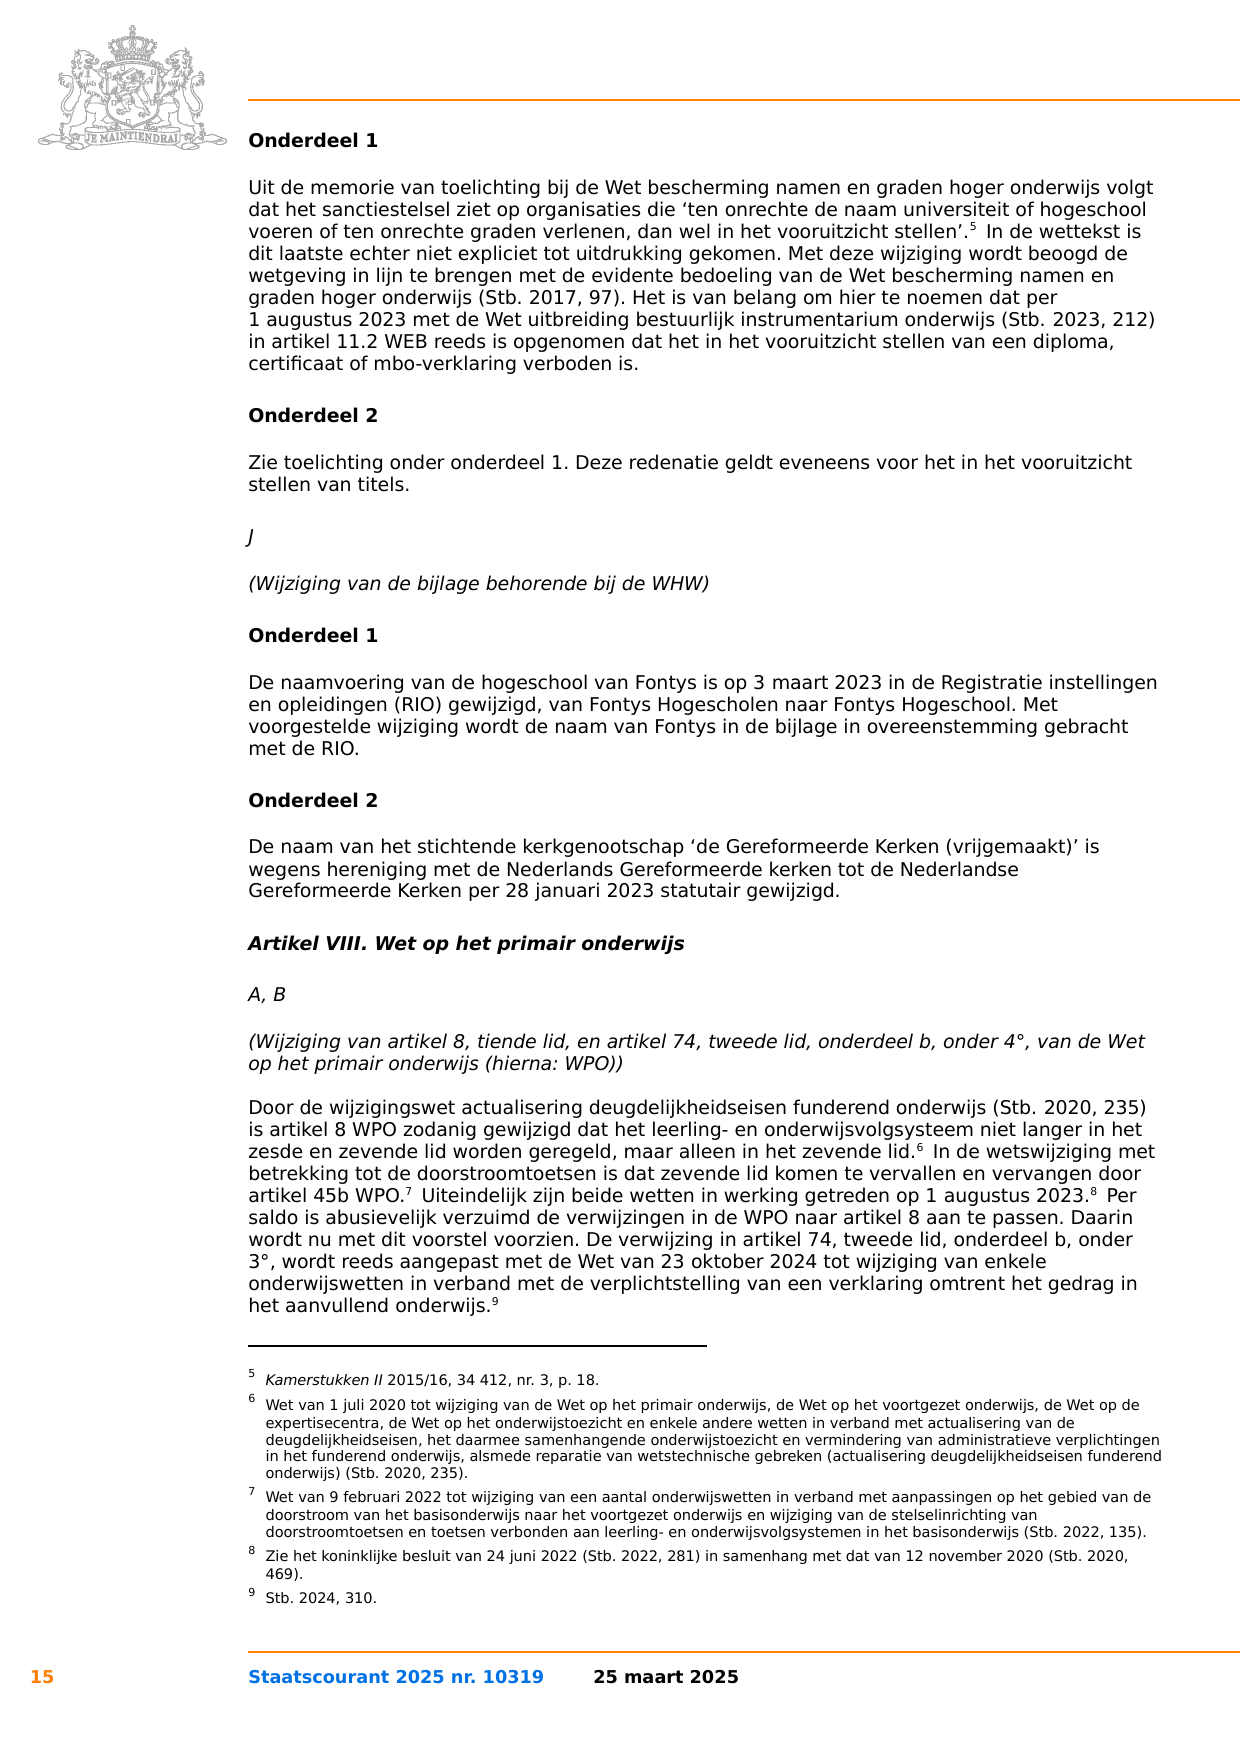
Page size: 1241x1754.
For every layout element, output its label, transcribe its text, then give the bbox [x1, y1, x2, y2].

text Wet van 9 februari 2022 tot wijziging van een aantal onderwijswetten in verband met aanpassingen op het gebied van de doorstroom van het basisonderwijs naar het voortgezet onderwijs en wijziging van de stelselinrichting van doorstroomtoetsen en toetsen verbonden aan leerling- en onderwijsvolgsystemen in het basisonderwijs (Stb. 2022, 135). [248, 1485, 1163, 1541]
text Zie het koninklijke besluit van 24 juni 2022 (Stb. 2022, 281) in samenhang met dat van 12 november 2020 (Stb. 2020, 469). [248, 1544, 1163, 1583]
text De naamvoering van de hogeschool van Fontys is op 3 maart 2023 in de Registratie instellingen en opleidingen (RIO) gewijzigd, van Fontys Hogescholen naar Fontys Hogeschool. Met voorgestelde wijziging wordt de naam van Fontys in de bijlage in overeenstemming gebracht met de RIO. [248, 672, 1163, 759]
subtitle A, B [248, 984, 1163, 1006]
subtitle Onderdeel 1 [248, 624, 1163, 647]
text (Wijziging van artikel 8, tiende lid, en artikel 74, tweede lid, onderdeel b, onder 4°, van de Wet op het primair onderwijs (hierna: WPO)) [248, 1031, 1163, 1075]
subtitle Onderdeel 2 [248, 405, 1163, 427]
subtitle Onderdeel 1 [248, 130, 1163, 152]
text Kamerstukken II 2015/16, 34 412, nr. 3, p. 18. [248, 1368, 1163, 1390]
text (Wijziging van de bijlage behorende bij de WHW) [248, 573, 1163, 594]
text Stb. 2024, 310. [248, 1586, 1163, 1608]
subtitle J [248, 526, 1163, 548]
subtitle Onderdeel 2 [248, 789, 1163, 811]
text Wet van 1 juli 2020 tot wijziging van de Wet op het primair onderwijs, de Wet op het voortgezet onderwijs, de Wet op de expertisecentra, de Wet op het onderwijstoezicht en enkele andere wetten in verband met actualisering van de deugdelijkheidseisen, het daarmee samenhangende onderwijstoezicht en vermindering van administratieve verplichtingen in het funderend onderwijs, alsmede reparatie van wetstechnische gebreken (actualisering deugdelijkheidseisen funderend onderwijs) (Stb. 2020, 235). [248, 1393, 1163, 1482]
text De naam van het stichtende kerkgenootschap ‘de Gereformeerde Kerken (vrijgemaakt)’ is wegens hereniging met de Nederlands Gereformeerde kerken tot de Nederlandse Gereformeerde Kerken per 28 januari 2023 statutair gewijzigd. [248, 836, 1163, 902]
picture [38, 25, 227, 150]
text Uit de memorie van toelichting bij de Wet bescherming namen en graden hoger onderwijs volgt dat het sanctiestelsel ziet op organisaties die ‘ten onrechte de naam universiteit of hogeschool voeren of ten onrechte graden verlenen, dan wel in het vooruitzicht stellen’. In de wettekst is dit laatste echter niet expliciet tot uitdrukking gekomen. Met deze wijziging wordt beoogd de wetgeving in lijn te brengen met de evidente bedoeling van de Wet bescherming namen en graden hoger onderwijs (Stb. 2017, 97). Het is van belang om hier te noemen dat per 1 augustus 2023 met de Wet uitbreiding bestuurlijk instrumentarium onderwijs (Stb. 2023, 212) in artikel 11.2 WEB reeds is opgenomen dat het in het vooruitzicht stellen van een diploma, certificaat of mbo-verklaring verboden is. [248, 177, 1163, 375]
subtitle Artikel VIII. Wet op het primair onderwijs [248, 932, 1163, 954]
text Door de wijzigingswet actualisering deugdelijkheidseisen funderend onderwijs (Stb. 2020, 235) is artikel 8 WPO zodanig gewijzigd dat het leerling- en onderwijsvolgsysteem niet langer in het zesde en zevende lid worden geregeld, maar alleen in het zevende lid. In de wetswijziging met betrekking tot de doorstroomtoetsen is dat zevende lid komen te vervallen en vervangen door artikel 45b WPO. Uiteindelijk zijn beide wetten in werking getreden op 1 augustus 2023. Per saldo is abusievelijk verzuimd de verwijzingen in de WPO naar artikel 8 aan te passen. Daarin wordt nu met dit voorstel voorzien. De verwijzing in artikel 74, tweede lid, onderdeel b, onder 3°, wordt reeds aangepast met de Wet van 23 oktober 2024 tot wijziging van enkele onderwijswetten in verband met de verplichtstelling van een verklaring omtrent het gedrag in het aanvullend onderwijs. [248, 1097, 1163, 1317]
text Zie toelichting onder onderdeel 1. Deze redenatie geldt eveneens voor het in het vooruitzicht stellen van titels. [248, 452, 1163, 496]
